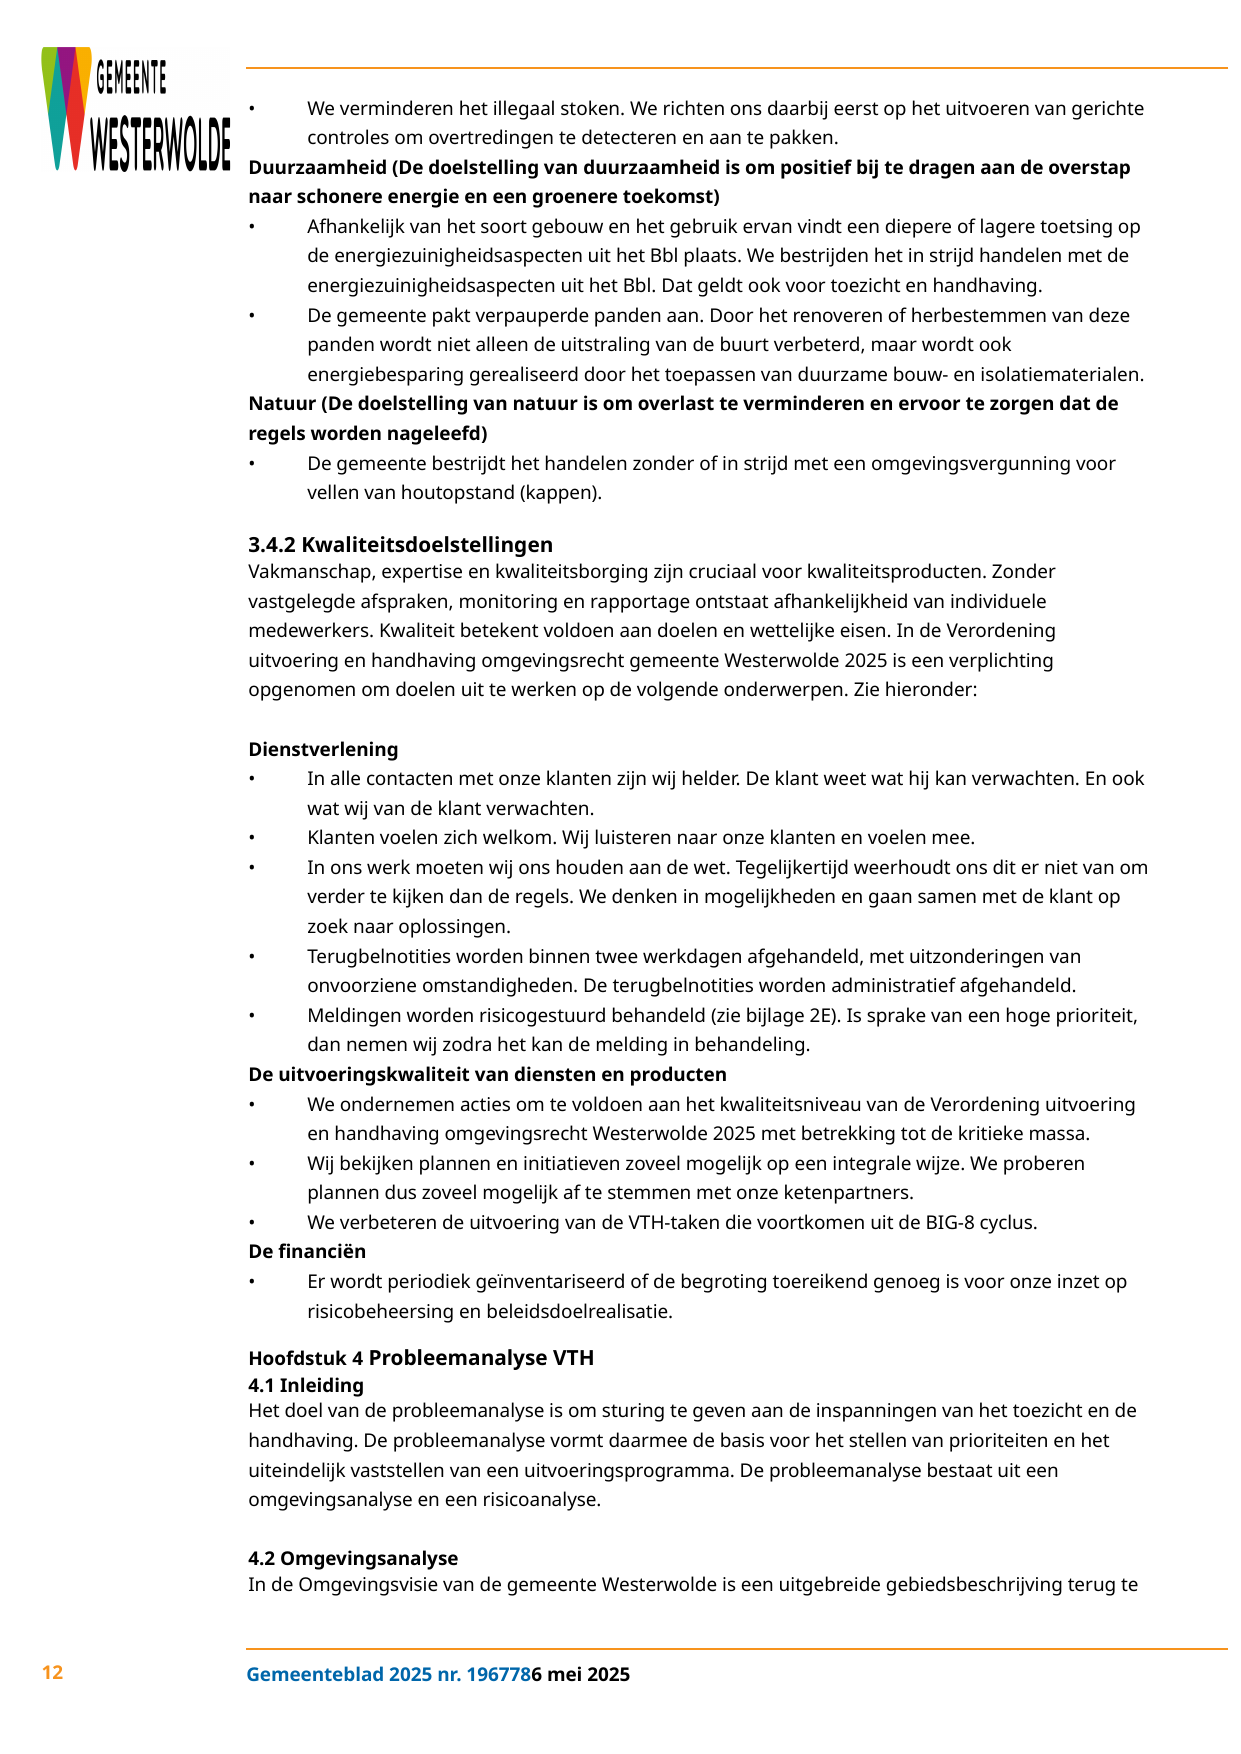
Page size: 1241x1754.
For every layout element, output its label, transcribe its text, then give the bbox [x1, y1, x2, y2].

text Het doel van de probleemanalyse is om sturing te geven aan de inspanningen van het toezicht en de handhaving. De probleemanalyse vormt daarmee de basis voor het stellen van prioriteiten en het uiteindelijk vaststellen van een uitvoeringsprogramma. De probleemanalyse bestaat uit een omgevingsanalyse en een risicoanalyse. [248, 1398, 1152, 1512]
list We ondernemen acties om te voldoen aan het kwaliteitsniveau van de Verordening uitvoering en handhaving omgevingsrecht Westerwolde 2025 met betrekking tot de kritieke massa. [248, 1091, 1152, 1146]
picture [41, 47, 231, 172]
text Hoofdstuk 4 Probleemanalyse VTH [248, 1343, 1152, 1372]
text 4.1 Inleiding [248, 1372, 1152, 1398]
text 3.4.2 Kwaliteitsdoelstellingen [248, 530, 1152, 558]
text De uitvoeringskwaliteit van diensten en producten [248, 1061, 1152, 1087]
list We verbeteren de uitvoering van de VTH-taken die voortkomen uit de BIG-8 cyclus. [248, 1209, 1152, 1235]
list In alle contacten met onze klanten zijn wij helder. De klant weet wat hij kan verwachten. En ook wat wij van de klant verwachten. [248, 765, 1152, 821]
list Klanten voelen zich welkom. Wij luisteren naar onze klanten en voelen mee. [248, 824, 1152, 850]
text Dienstverlening [248, 736, 1152, 761]
list Wij bekijken plannen en initiatieven zoveel mogelijk op een integrale wijze. We proberen plannen dus zoveel mogelijk af te stemmen met onze ketenpartners. [248, 1150, 1152, 1205]
text De financiën [248, 1239, 1152, 1264]
text 4.2 Omgevingsanalyse [248, 1546, 1152, 1571]
list In ons werk moeten wij ons houden aan de wet. Tegelijkertijd weerhoudt ons dit er niet van om verder te kijken dan de regels. We denken in mogelijkheden en gaan samen met de klant op zoek naar oplossingen. [248, 854, 1152, 939]
text Vakmanschap, expertise en kwaliteitsborging zijn cruciaal voor kwaliteitsproducten. Zonder vastgelegde afspraken, monitoring en rapportage ontstaat afhankelijkheid van individuele medewerkers. Kwaliteit betekent voldoen aan doelen en wettelijke eisen. In de Verordening uitvoering en handhaving omgevingsrecht gemeente Westerwolde 2025 is een verplichting opgenomen om doelen uit te werken op de volgende onderwerpen. Zie hieronder: [248, 558, 1152, 702]
list Meldingen worden risicogestuurd behandeld (zie bijlage 2E). Is sprake van een hoge prioriteit, dan nemen wij zodra het kan de melding in behandeling. [248, 1002, 1152, 1057]
list De gemeente pakt verpauperde panden aan. Door het renoveren of herbestemmen van deze panden wordt niet alleen de uitstraling van de buurt verbeterd, maar wordt ook energiebesparing gerealiseerd door het toepassen van duurzame bouw- en isolatiematerialen. [248, 302, 1152, 387]
list De gemeente bestrijdt het handelen zonder of in strijd met een omgevingsvergunning voor vellen van houtopstand (kappen). [248, 450, 1152, 505]
list Er wordt periodiek geïnventariseerd of de begroting toereikend genoeg is voor onze inzet op risicobeheersing en beleidsdoelrealisatie. [248, 1268, 1152, 1323]
list Terugbelnotities worden binnen twee werkdagen afgehandeld, met uitzonderingen van onvoorziene omstandigheden. De terugbelnotities worden administratief afgehandeld. [248, 943, 1152, 998]
list We verminderen het illegaal stoken. We richten ons daarbij eerst op het uitvoeren van gerichte controles om overtredingen te detecteren en aan te pakken. [248, 95, 1152, 150]
text Duurzaamheid (De doelstelling van duurzaamheid is om positief bij te dragen aan de overstap naar schonere energie en een groenere toekomst) [248, 154, 1152, 209]
text In de Omgevingsvisie van de gemeente Westerwolde is een uitgebreide gebiedsbeschrijving terug te [248, 1571, 1152, 1597]
list Afhankelijk van het soort gebouw en het gebruik ervan vindt een diepere of lagere toetsing op de energiezuinigheidsaspecten uit het Bbl plaats. We bestrijden het in strijd handelen met de energiezuinigheidsaspecten uit het Bbl. Dat geldt ook voor toezicht en handhaving. [248, 213, 1152, 298]
text Natuur (De doelstelling van natuur is om overlast te verminderen en ervoor te zorgen dat de regels worden nageleefd) [248, 391, 1152, 446]
